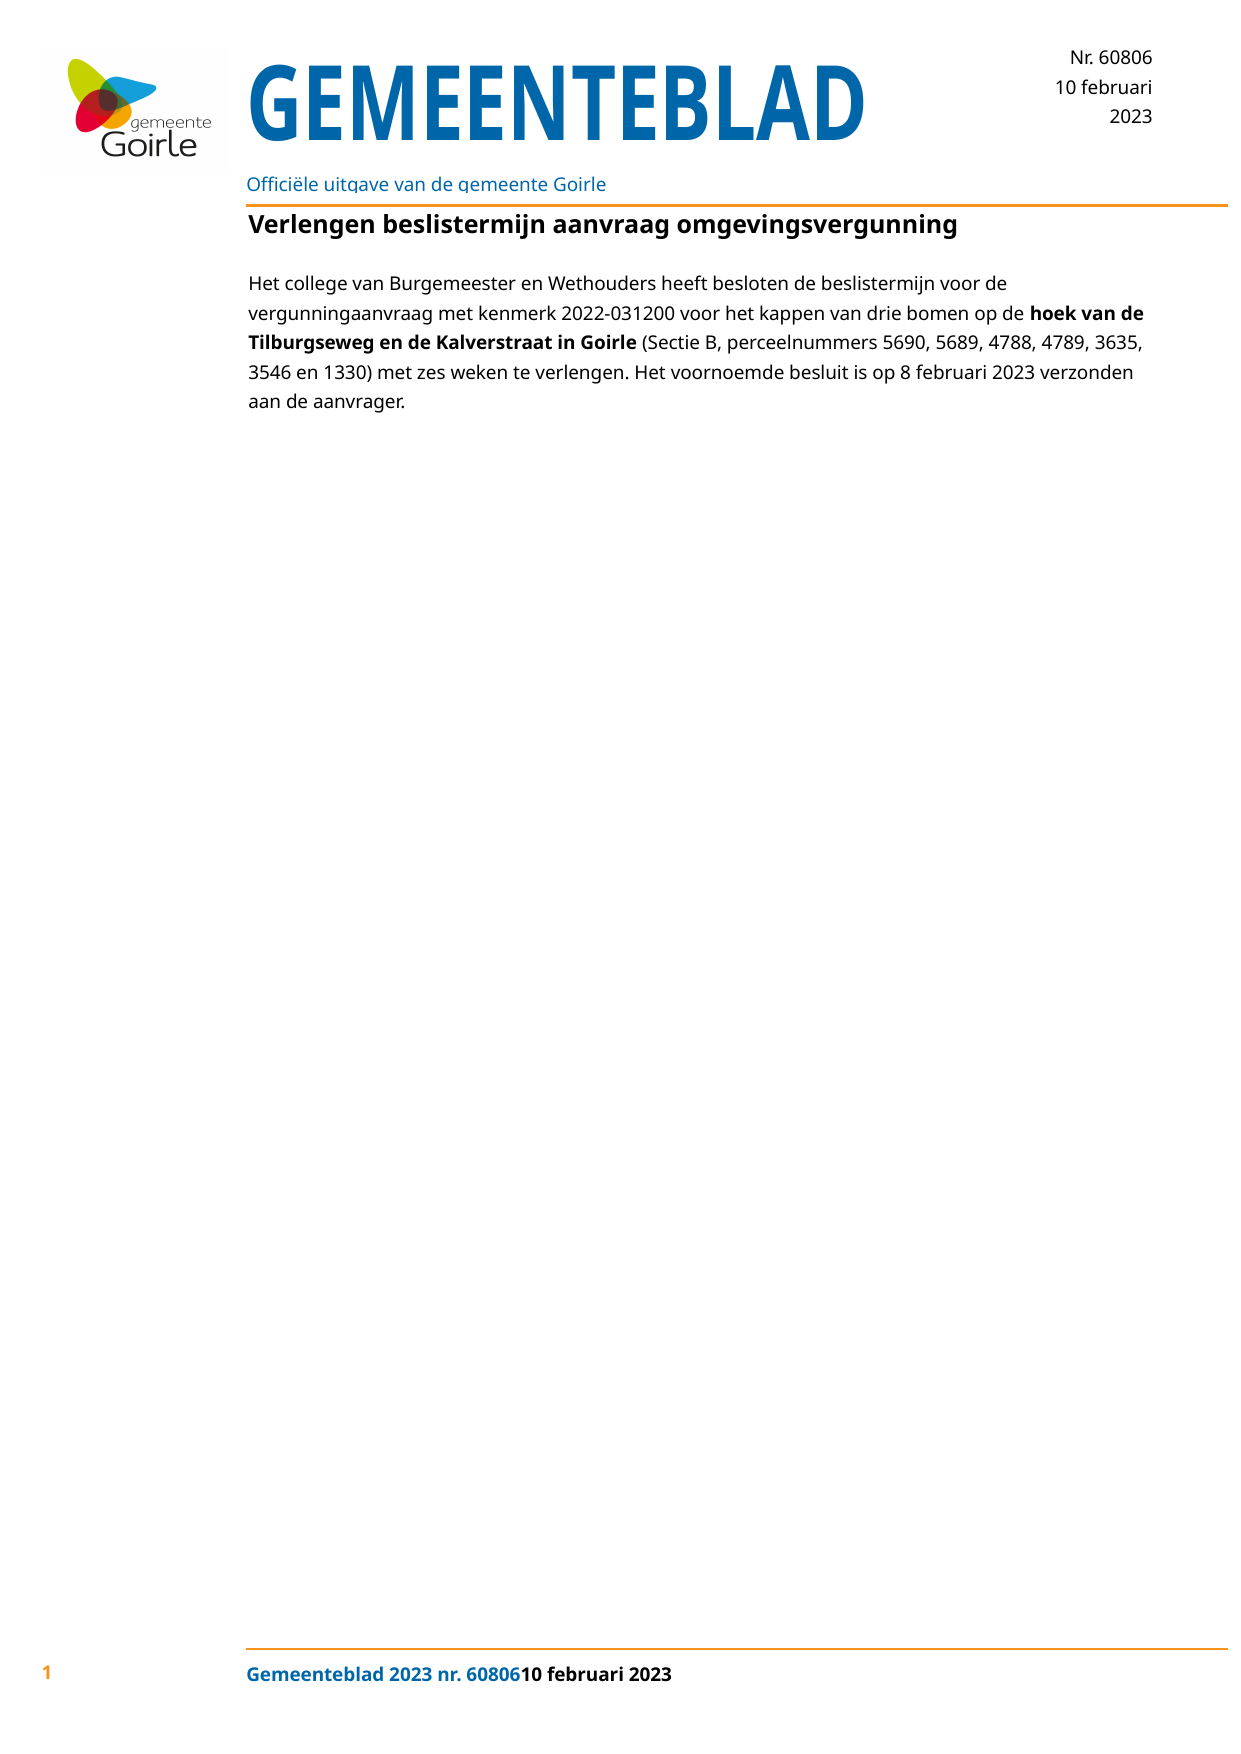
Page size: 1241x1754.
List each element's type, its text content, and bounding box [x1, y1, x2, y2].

picture [41, 47, 231, 172]
text Verlengen beslistermijn aanvraag omgevingsvergunning [248, 207, 1152, 241]
text Het college van Burgemeester en Wethouders heeft besloten de beslistermijn voor de vergunningaanvraag met kenmerk 2022-031200 voor het kappen van drie bomen op de hoek van de Tilburgseweg en de Kalverstraat in Goirle (Sectie B, perceelnummers 5690, 5689, 4788, 4789, 3635, 3546 en 1330) met zes weken te verlengen. Het voornoemde besluit is op 8 februari 2023 verzonden aan de aanvrager. [248, 270, 1152, 414]
